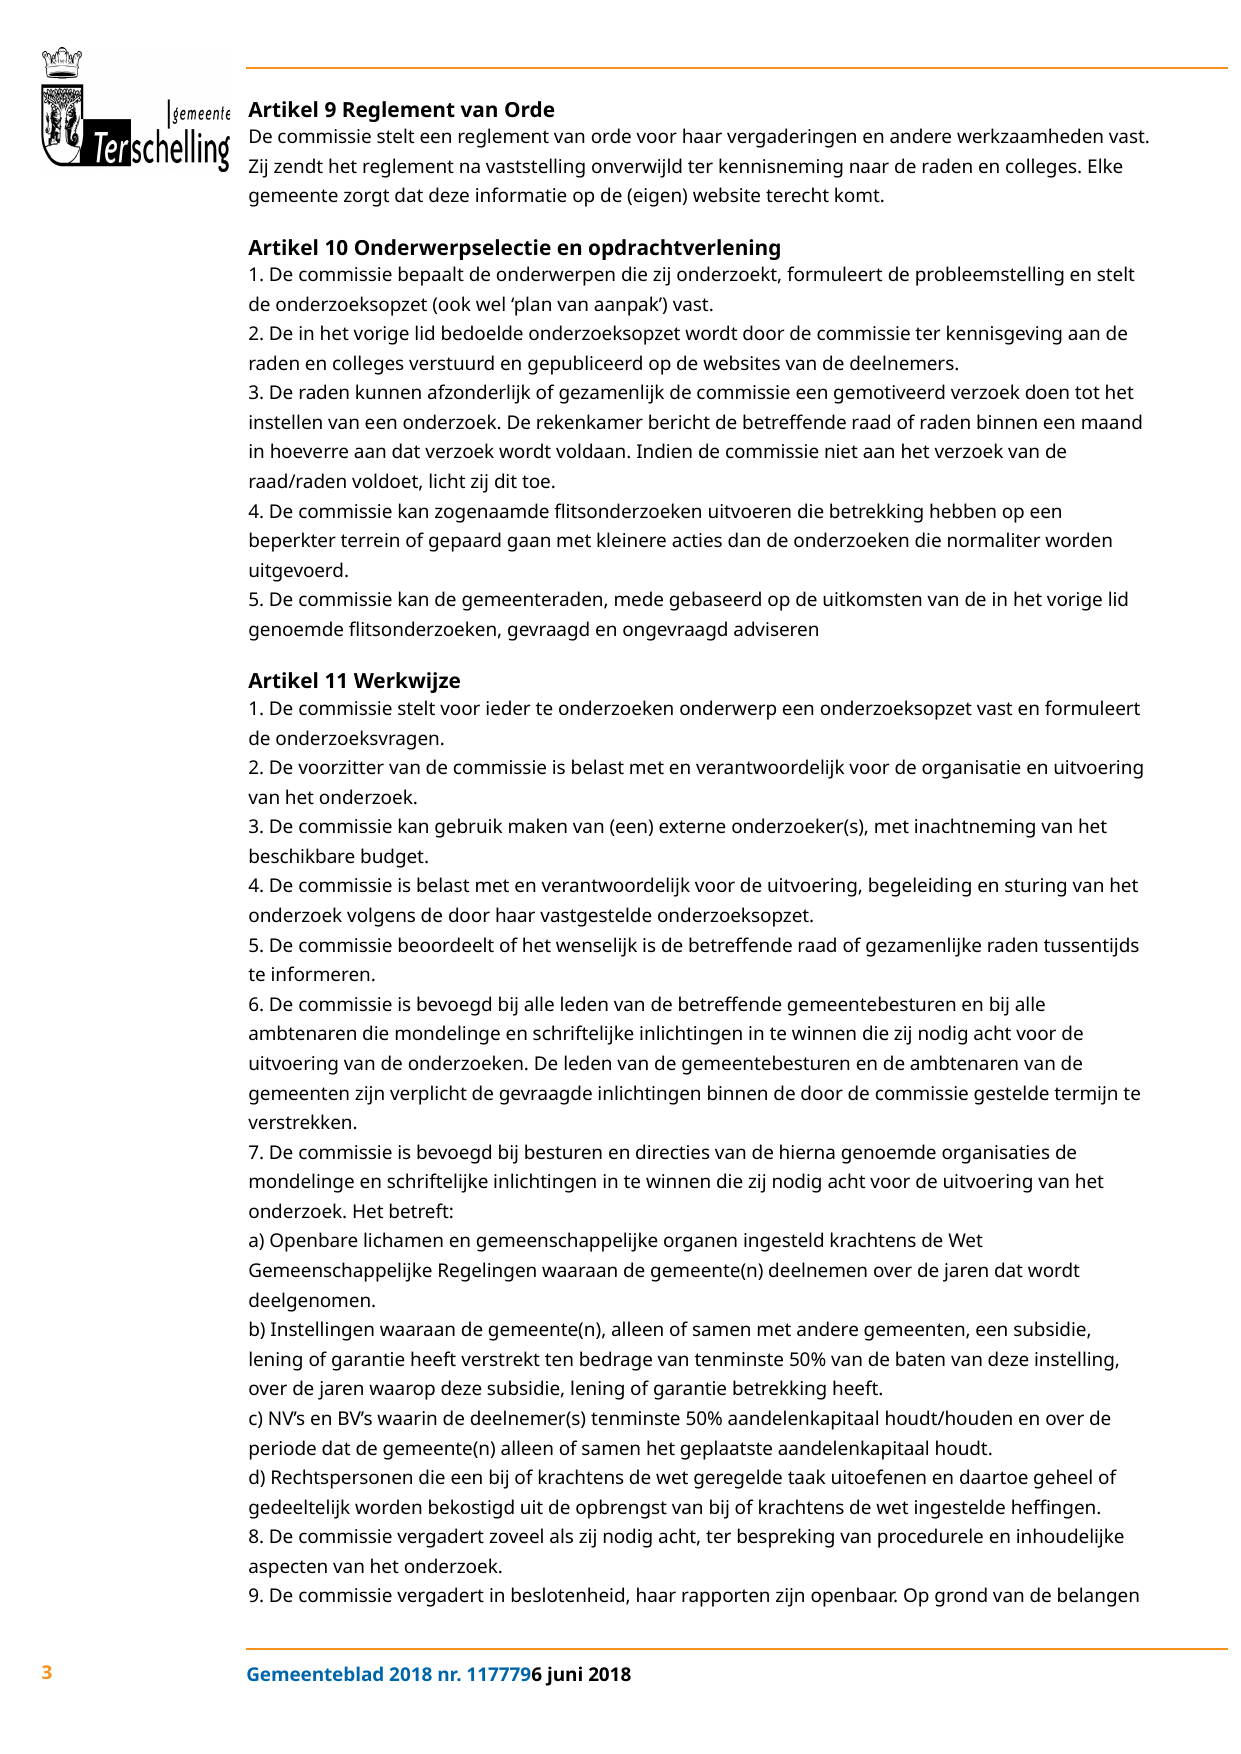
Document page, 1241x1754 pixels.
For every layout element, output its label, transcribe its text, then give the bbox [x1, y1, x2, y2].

text c) NV’s en BV’s waarin de deelnemer(s) tenminste 50% aandelenkapitaal houdt/houden en over de periode dat de gemeente(n) alleen of samen het geplaatste aandelenkapitaal houdt. [248, 1405, 1152, 1460]
text 1. De commissie stelt voor ieder te onderzoeken onderwerp een onderzoeksopzet vast en formuleert de onderzoeksvragen. [248, 695, 1152, 750]
picture [41, 47, 231, 172]
text 5. De commissie kan de gemeenteraden, mede gebaseerd op de uitkomsten van de in het vorige lid genoemde flitsonderzoeken, gevraagd en ongevraagd adviseren [248, 587, 1152, 642]
text b) Instellingen waaraan de gemeente(n), alleen of samen met andere gemeenten, een subsidie, lening of garantie heeft verstrekt ten bedrage van tenminste 50% van de baten van deze instelling, over de jaren waarop deze subsidie, lening of garantie betrekking heeft. [248, 1316, 1152, 1401]
text 4. De commissie kan zogenaamde flitsonderzoeken uitvoeren die betrekking hebben op een beperkter terrein of gepaard gaan met kleinere acties dan de onderzoeken die normaliter worden uitgevoerd. [248, 498, 1152, 583]
text 5. De commissie beoordeelt of het wenselijk is de betreffende raad of gezamenlijke raden tussentijds te informeren. [248, 932, 1152, 987]
text 9. De commissie vergadert in beslotenheid, haar rapporten zijn openbaar. Op grond van de belangen [248, 1583, 1152, 1608]
text 2. De in het vorige lid bedoelde onderzoeksopzet wordt door de commissie ter kennisgeving aan de raden en colleges verstuurd en gepubliceerd op de websites van de deelnemers. [248, 320, 1152, 376]
text 8. De commissie vergadert zoveel als zij nodig acht, ter bespreking van procedurele en inhoudelijke aspecten van het onderzoek. [248, 1523, 1152, 1579]
text Artikel 9 Reglement van Orde [248, 95, 1152, 123]
text 3. De raden kunnen afzonderlijk of gezamenlijk de commissie een gemotiveerd verzoek doen tot het instellen van een onderzoek. De rekenkamer bericht de betreffende raad of raden binnen een maand in hoeverre aan dat verzoek wordt voldaan. Indien de commissie niet aan het verzoek van de raad/raden voldoet, licht zij dit toe. [248, 379, 1152, 494]
text 2. De voorzitter van de commissie is belast met en verantwoordelijk voor de organisatie en uitvoering van het onderzoek. [248, 754, 1152, 809]
text 6. De commissie is bevoegd bij alle leden van de betreffende gemeentebesturen en bij alle ambtenaren die mondelinge en schriftelijke inlichtingen in te winnen die zij nodig acht voor de uitvoering van de onderzoeken. De leden van de gemeentebesturen en de ambtenaren van de gemeenten zijn verplicht de gevraagde inlichtingen binnen de door de commissie gestelde termijn te verstrekken. [248, 991, 1152, 1135]
text Artikel 11 Werkwijze [248, 667, 1152, 695]
text 3. De commissie kan gebruik maken van (een) externe onderzoeker(s), met inachtneming van het beschikbare budget. [248, 813, 1152, 869]
text Artikel 10 Onderwerpselectie en opdrachtverlening [248, 233, 1152, 261]
text De commissie stelt een reglement van orde voor haar vergaderingen en andere werkzaamheden vast. Zij zendt het reglement na vaststelling onverwijld ter kennisneming naar de raden en colleges. Elke gemeente zorgt dat deze informatie op de (eigen) website terecht komt. [248, 123, 1152, 208]
text 7. De commissie is bevoegd bij besturen en directies van de hierna genoemde organisaties de mondelinge en schriftelijke inlichtingen in te winnen die zij nodig acht voor de uitvoering van het onderzoek. Het betreft: [248, 1139, 1152, 1224]
text a) Openbare lichamen en gemeenschappelijke organen ingesteld krachtens de Wet Gemeenschappelijke Regelingen waaraan de gemeente(n) deelnemen over de jaren dat wordt deelgenomen. [248, 1228, 1152, 1312]
text d) Rechtspersonen die een bij of krachtens de wet geregelde taak uitoefenen en daartoe geheel of gedeeltelijk worden bekostigd uit de opbrengst van bij of krachtens de wet ingestelde heffingen. [248, 1464, 1152, 1519]
text 4. De commissie is belast met en verantwoordelijk voor de uitvoering, begeleiding en sturing van het onderzoek volgens de door haar vastgestelde onderzoeksopzet. [248, 873, 1152, 928]
text 1. De commissie bepaalt de onderwerpen die zij onderzoekt, formuleert de probleemstelling en stelt de onderzoeksopzet (ook wel ‘plan van aanpak’) vast. [248, 261, 1152, 317]
